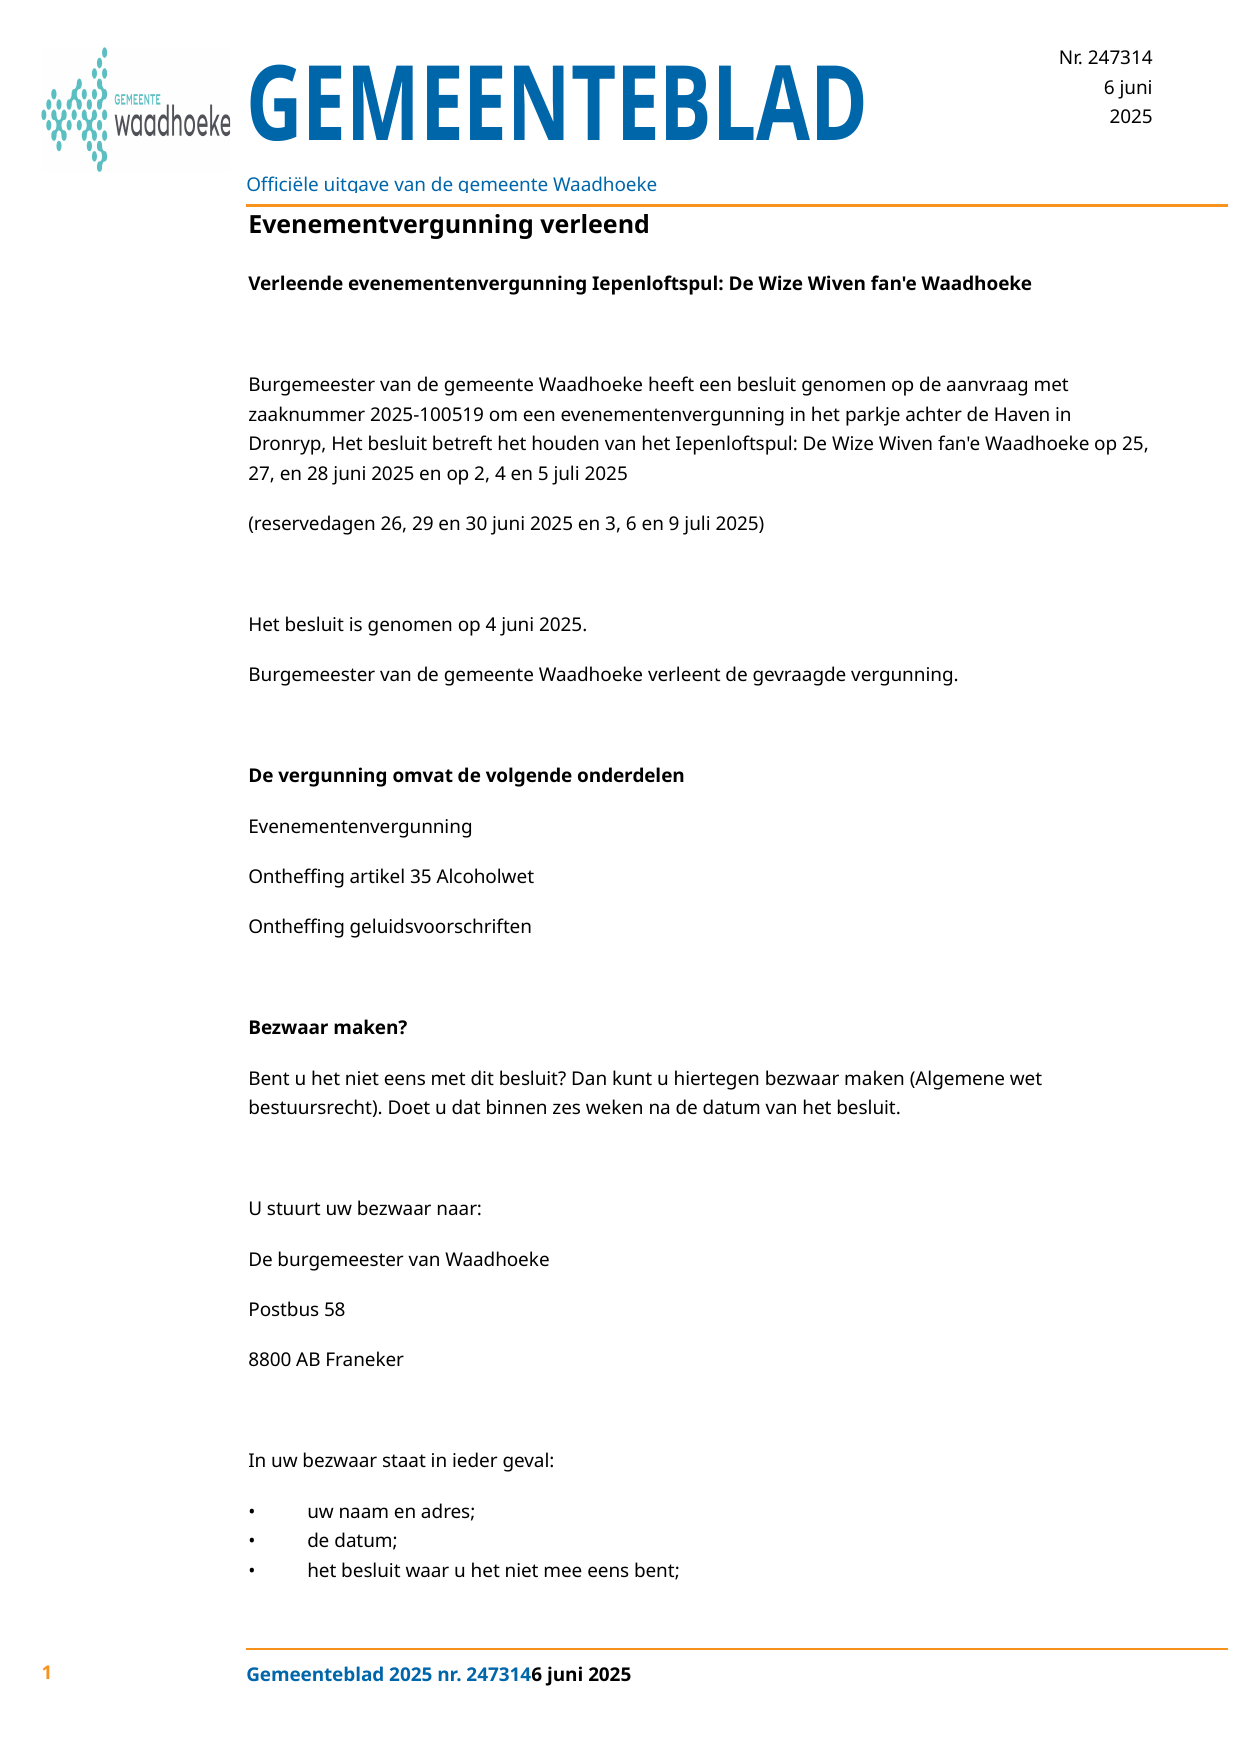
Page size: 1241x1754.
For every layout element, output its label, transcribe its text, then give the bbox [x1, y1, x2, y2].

list het besluit waar u het niet mee eens bent; [248, 1557, 1152, 1583]
text Ontheffing artikel 35 Alcoholwet [248, 863, 1152, 889]
text Verleende evenementenvergunning Iepenloftspul: De Wize Wiven fan'e Waadhoeke [248, 270, 1152, 296]
text In uw bezwaar staat in ieder geval: [248, 1447, 1152, 1473]
text Bezwaar maken? [248, 1014, 1152, 1040]
text De vergunning omvat de volgende onderdelen [248, 762, 1152, 788]
picture [41, 47, 231, 172]
text Evenementenvergunning [248, 813, 1152, 838]
list de datum; [248, 1527, 1152, 1553]
text 8800 AB Franeker [248, 1347, 1152, 1372]
list uw naam en adres; [248, 1498, 1152, 1523]
text Burgemeester van de gemeente Waadhoeke heeft een besluit genomen op de aanvraag met zaaknummer 2025-100519 om een evenementenvergunning in het parkje achter de Haven in Dronryp, Het besluit betreft het houden van het Iepenloftspul: De Wize Wiven fan'e Waadhoeke op 25, 27, en 28 juni 2025 en op 2, 4 en 5 juli 2025 [248, 371, 1152, 486]
text Burgemeester van de gemeente Waadhoeke verleent de gevraagde vergunning. [248, 662, 1152, 687]
text U stuurt uw bezwaar naar: [248, 1195, 1152, 1221]
text Het besluit is genomen op 4 juni 2025. [248, 611, 1152, 637]
text Evenementvergunning verleend [248, 207, 1152, 241]
text Ontheffing geluidsvoorschriften [248, 914, 1152, 939]
text Bent u het niet eens met dit besluit? Dan kunt u hiertegen bezwaar maken (Algemene wet bestuursrecht). Doet u dat binnen zes weken na de datum van het besluit. [248, 1065, 1152, 1120]
text Postbus 58 [248, 1296, 1152, 1322]
text (reservedagen 26, 29 en 30 juni 2025 en 3, 6 en 9 juli 2025) [248, 510, 1152, 536]
text De burgemeester van Waadhoeke [248, 1246, 1152, 1271]
